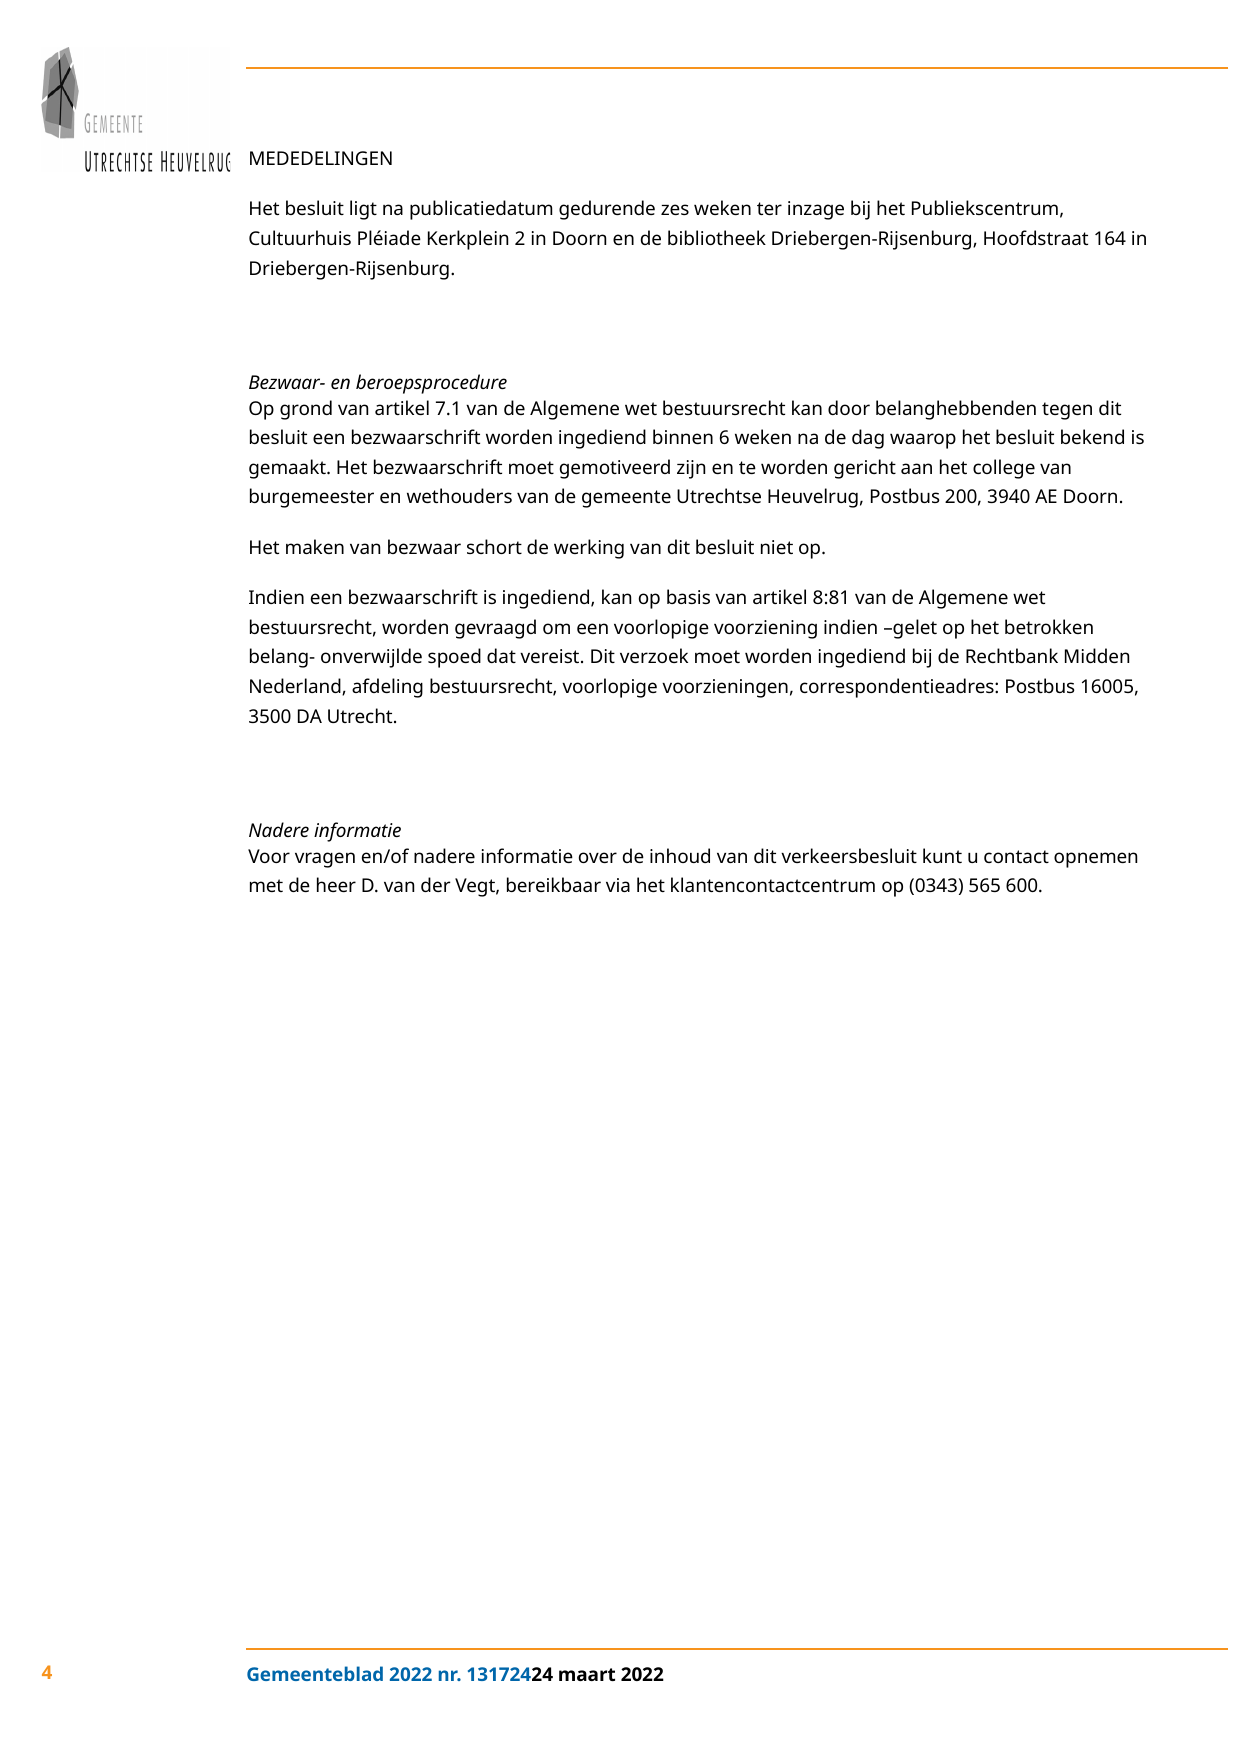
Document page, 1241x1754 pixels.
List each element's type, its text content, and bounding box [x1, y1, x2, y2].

text Op grond van artikel 7.1 van de Algemene wet bestuursrecht kan door belanghebbenden tegen dit besluit een bezwaarschrift worden ingediend binnen 6 weken na de dag waarop het besluit bekend is gemaakt. Het bezwaarschrift moet gemotiveerd zijn en te worden gericht aan het college van burgemeester en wethouders van de gemeente Utrechtse Heuvelrug, Postbus 200, 3940 AE Doorn. [248, 395, 1152, 509]
text Indien een bezwaarschrift is ingediend, kan op basis van artikel 8:81 van de Algemene wet bestuursrecht, worden gevraagd om een voorlopige voorziening indien –gelet op het betrokken belang- onverwijlde spoed dat vereist. Dit verzoek moet worden ingediend bij de Rechtbank Midden Nederland, afdeling bestuursrecht, voorlopige voorzieningen, correspondentieadres: Postbus 16005, 3500 DA Utrecht. [248, 584, 1152, 728]
text Het besluit ligt na publicatiedatum gedurende zes weken ter inzage bij het Publiekscentrum, Cultuurhuis Pléiade Kerkplein 2 in Doorn en de bibliotheek Driebergen-Rijsenburg, Hoofdstraat 164 in Driebergen-Rijsenburg. [248, 196, 1152, 281]
picture [41, 47, 231, 172]
text Voor vragen en/of nadere informatie over de inhoud van dit verkeersbesluit kunt u contact opnemen met de heer D. van der Vegt, bereikbaar via het klantencontactcentrum op (0343) 565 600. [248, 843, 1152, 898]
text Nadere informatie [248, 817, 1152, 843]
text Bezwaar- en beroepsprocedure [248, 369, 1152, 395]
text Het maken van bezwaar schort de werking van dit besluit niet op. [248, 534, 1152, 560]
text MEDEDELINGEN [248, 145, 1152, 171]
